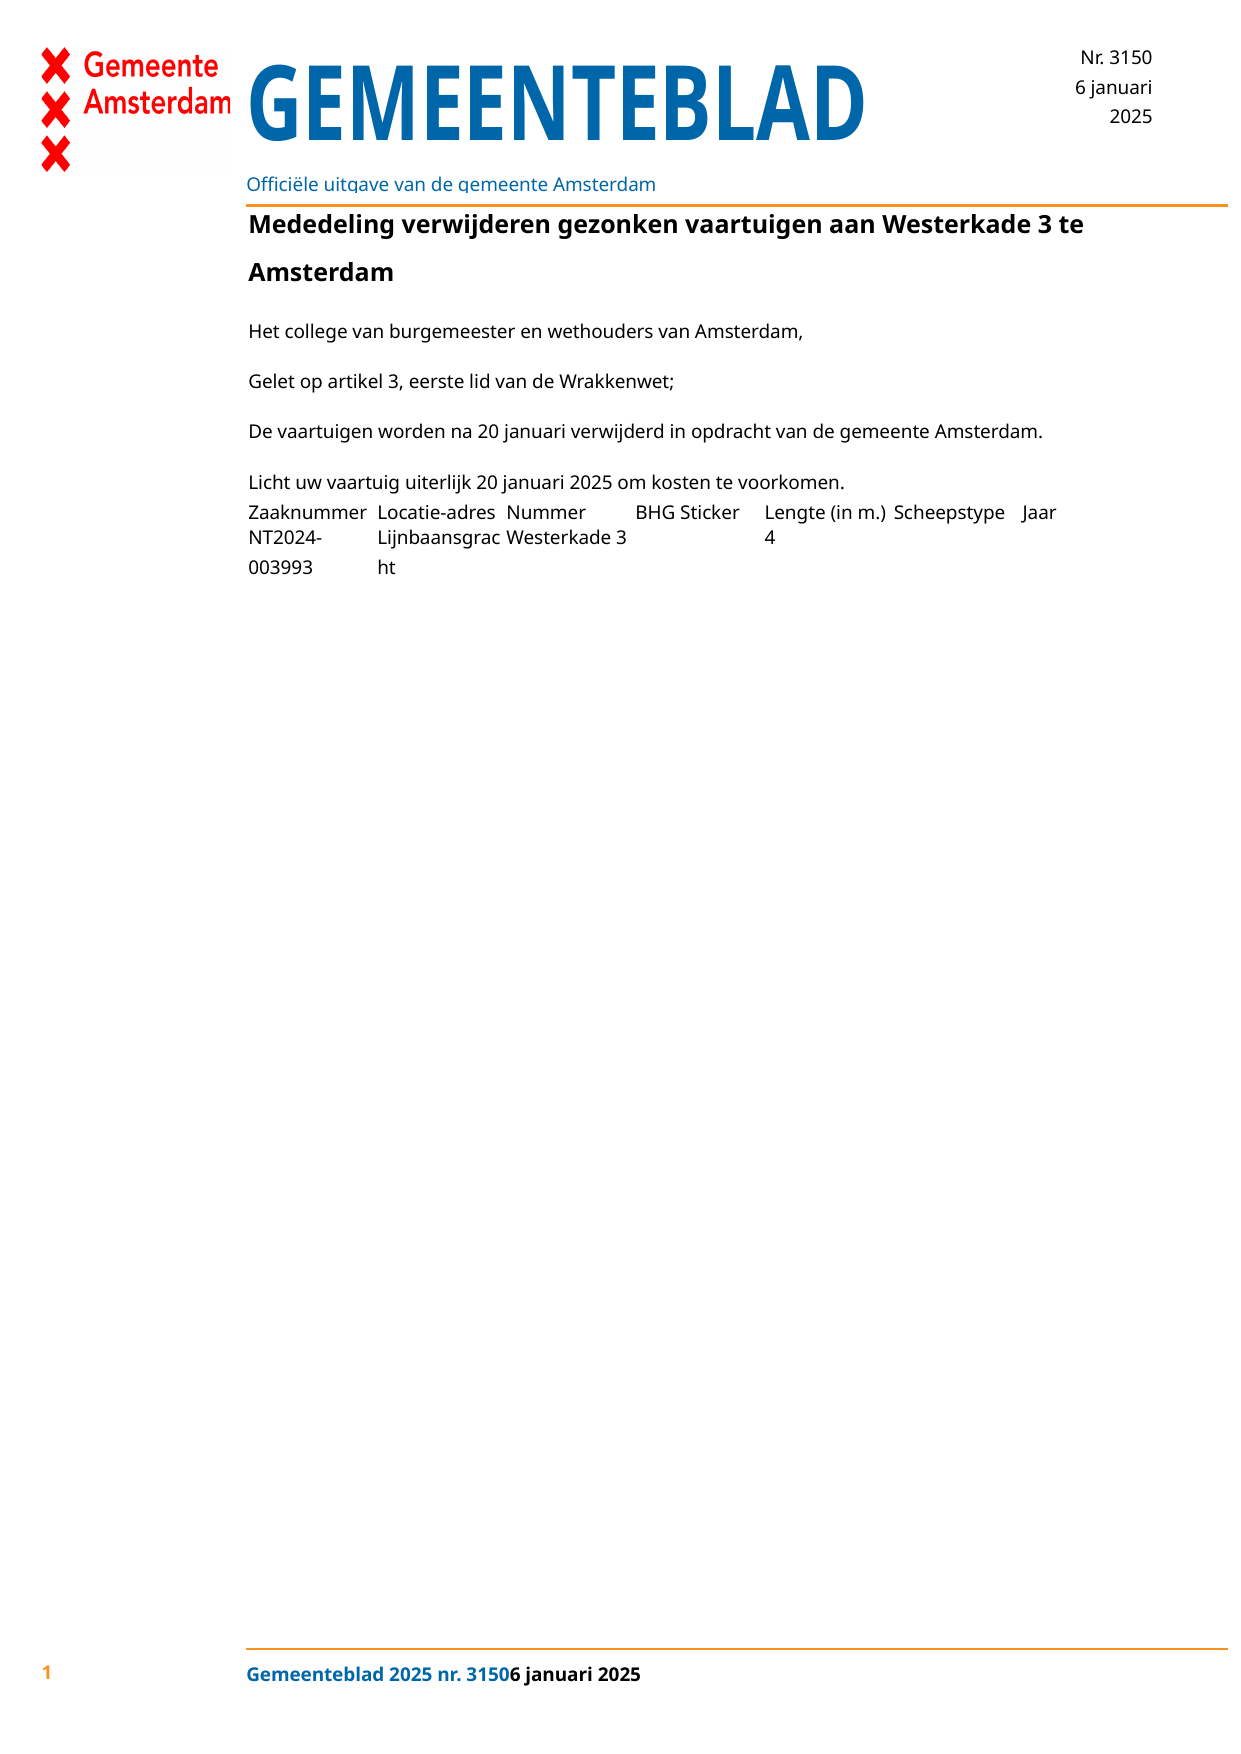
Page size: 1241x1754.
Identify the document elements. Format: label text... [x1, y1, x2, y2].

table_header Nummer [506, 499, 635, 524]
table_cell Lijnbaansgracht [377, 525, 506, 580]
table_header Scheepstype [894, 499, 1022, 524]
table_header Lengte (in m.) [764, 499, 893, 524]
picture [41, 47, 231, 172]
table_cell Westerkade 3 [506, 525, 635, 580]
text Licht uw vaartuig uiterlijk 20 januari 2025 om kosten te voorkomen. [248, 469, 1152, 495]
table_cell 4 [764, 525, 893, 580]
text Gelet op artikel 3, eerste lid van de Wrakkenwet; [248, 368, 1152, 394]
table_cell NT2024-003993 [248, 525, 377, 580]
text Het college van burgemeester en wethouders van Amsterdam, [248, 318, 1152, 344]
text Mededeling verwijderen gezonken vaartuigen aan Westerkade 3 te Amsterdam [248, 207, 1152, 288]
table_header Jaar [1023, 499, 1152, 524]
table_header Locatie-adres [377, 499, 506, 524]
table_cell [1023, 525, 1152, 580]
table_cell [635, 525, 764, 580]
text De vaartuigen worden na 20 januari verwijderd in opdracht van de gemeente Amsterdam. [248, 419, 1152, 444]
table_header BHG Sticker [635, 499, 764, 524]
table_cell [894, 525, 1022, 580]
table_header Zaaknummer [248, 499, 377, 524]
